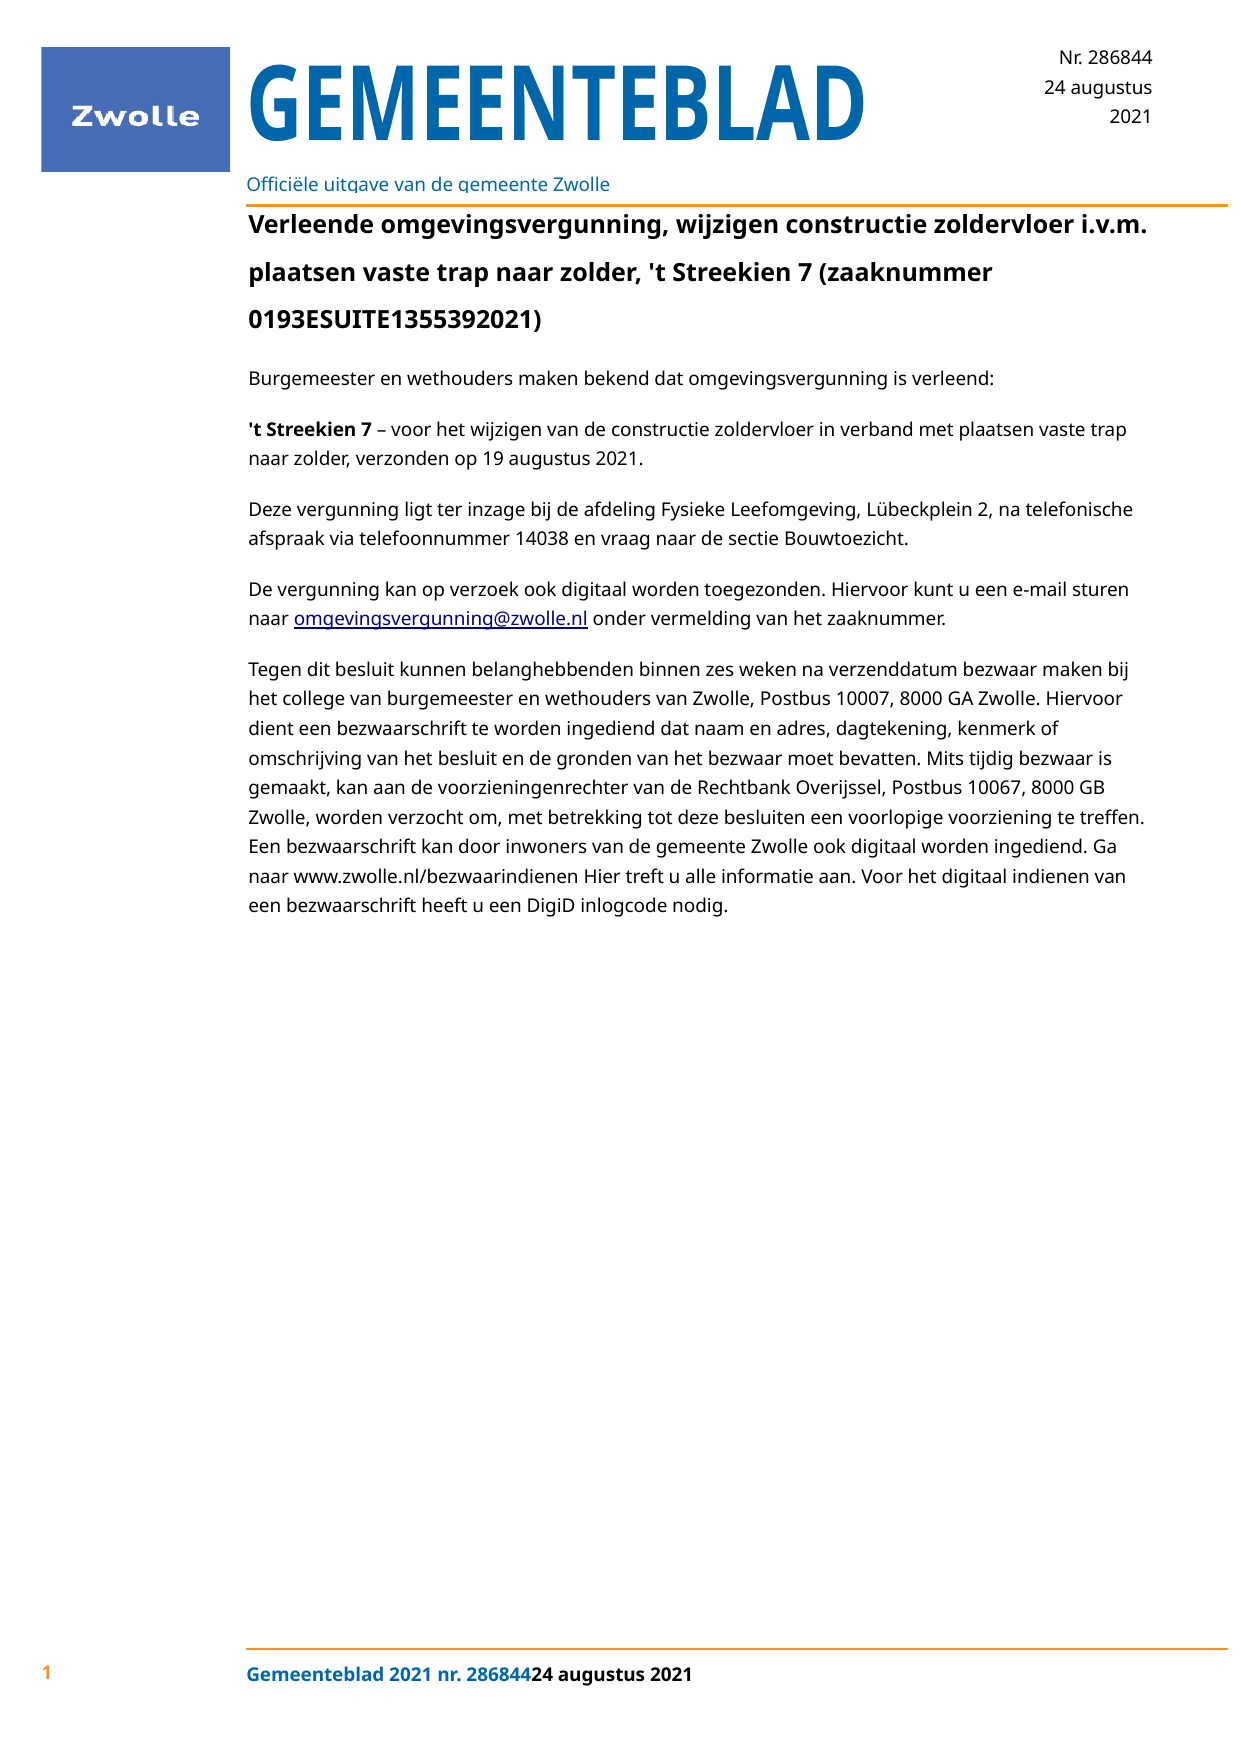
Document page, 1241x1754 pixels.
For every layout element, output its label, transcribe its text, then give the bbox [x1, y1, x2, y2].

text Tegen dit besluit kunnen belanghebbenden binnen zes weken na verzenddatum bezwaar maken bij het college van burgemeester en wethouders van Zwolle, Postbus 10007, 8000 GA Zwolle. Hiervoor dient een bezwaarschrift te worden ingediend dat naam en adres, dagtekening, kenmerk of omschrijving van het besluit en de gronden van het bezwaar moet bevatten. Mits tijdig bezwaar is gemaakt, kan aan de voorzieningenrechter van de Rechtbank Overijssel, Postbus 10067, 8000 GB Zwolle, worden verzocht om, met betrekking tot deze besluiten een voorlopige voorziening te treffen. Een bezwaarschrift kan door inwoners van de gemeente Zwolle ook digitaal worden ingediend. Ga naar www.zwolle.nl/bezwaarindienen Hier treft u alle informatie aan. Voor het digitaal indienen van een bezwaarschrift heeft u een DigiD inlogcode nodig. [248, 656, 1152, 918]
text 't Streekien 7 – voor het wijzigen van de constructie zoldervloer in verband met plaatsen vaste trap naar zolder, verzonden op 19 augustus 2021. [248, 416, 1152, 471]
text De vergunning kan op verzoek ook digitaal worden toegezonden. Hiervoor kunt u een e-mail sturen naar omgevingsvergunning@zwolle.nl onder vermelding van het zaaknummer. [248, 576, 1152, 631]
picture [41, 47, 231, 172]
text Deze vergunning ligt ter inzage bij de afdeling Fysieke Leefomgeving, Lübeckplein 2, na telefonische afspraak via telefoonnummer 14038 en vraag naar de sectie Bouwtoezicht. [248, 496, 1152, 551]
text Burgemeester en wethouders maken bekend dat omgevingsvergunning is verleend: [248, 366, 1152, 391]
text Verleende omgevingsvergunning, wijzigen constructie zoldervloer i.v.m. plaatsen vaste trap naar zolder, 't Streekien 7 (zaaknummer 0193ESUITE1355392021) [248, 207, 1152, 336]
